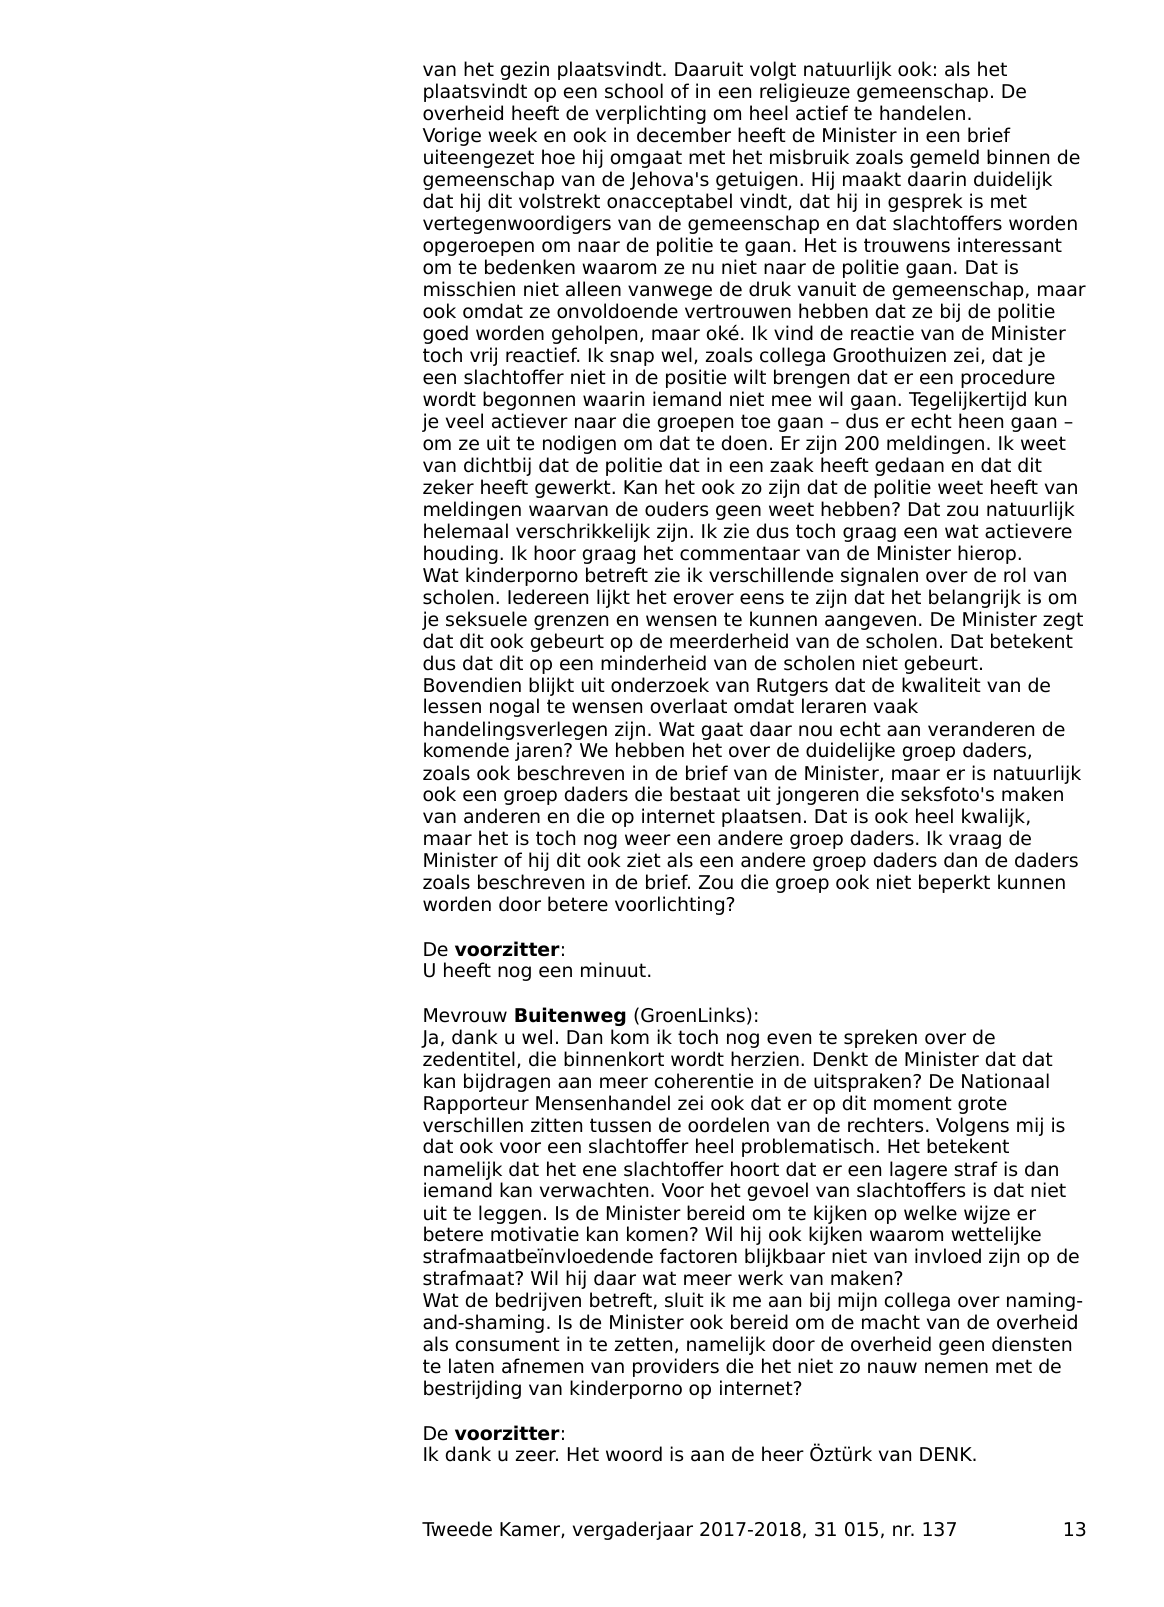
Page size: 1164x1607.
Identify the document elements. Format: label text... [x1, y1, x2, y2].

text De voorzitter: [422, 938, 1087, 960]
text Wat kinderporno betreft zie ik verschillende signalen over de rol van scholen. Iedereen lijkt het erover eens te zijn dat het belangrijk is om je seksuele grenzen en wensen te kunnen aangeven. De Minister zegt dat dit ook gebeurt op de meerderheid van de scholen. Dat betekent dus dat dit op een minderheid van de scholen niet gebeurt. Bovendien blijkt uit onderzoek van Rutgers dat de kwaliteit van de lessen nogal te wensen overlaat omdat leraren vaak handelingsverlegen zijn. Wat gaat daar nou echt aan veranderen de komende jaren? We hebben het over de duidelijke groep daders, zoals ook beschreven in de brief van de Minister, maar er is natuurlijk ook een groep daders die bestaat uit jongeren die seksfoto's maken van anderen en die op internet plaatsen. Dat is ook heel kwalijk, maar het is toch nog weer een andere groep daders. Ik vraag de Minister of hij dit ook ziet als een andere groep daders dan de daders zoals beschreven in de brief. Zou die groep ook niet beperkt kunnen worden door betere voorlichting? [422, 564, 1087, 916]
text Vorige week en ook in december heeft de Minister in een brief uiteengezet hoe hij omgaat met het misbruik zoals gemeld binnen de gemeenschap van de Jehova's getuigen. Hij maakt daarin duidelijk dat hij dit volstrekt onacceptabel vindt, dat hij in gesprek is met vertegenwoordigers van de gemeenschap en dat slachtoffers worden opgeroepen om naar de politie te gaan. Het is trouwens interessant om te bedenken waarom ze nu niet naar de politie gaan. Dat is misschien niet alleen vanwege de druk vanuit de gemeenschap, maar ook omdat ze onvoldoende vertrouwen hebben dat ze bij de politie goed worden geholpen, maar oké. Ik vind de reactie van de Minister toch vrij reactief. Ik snap wel, zoals collega Groothuizen zei, dat je een slachtoffer niet in de positie wilt brengen dat er een procedure wordt begonnen waarin iemand niet mee wil gaan. Tegelijkertijd kun je veel actiever naar die groepen toe gaan – dus er echt heen gaan – om ze uit te nodigen om dat te doen. Er zijn 200 meldingen. Ik weet van dichtbij dat de politie dat in een zaak heeft gedaan en dat dit zeker heeft gewerkt. Kan het ook zo zijn dat de politie weet heeft van meldingen waarvan de ouders geen weet hebben? Dat zou natuurlijk helemaal verschrikkelijk zijn. Ik zie dus toch graag een wat actievere houding. Ik hoor graag het commentaar van de Minister hierop. [422, 125, 1087, 564]
text Mevrouw Buitenweg (GroenLinks): [422, 1004, 1087, 1027]
text Wat de bedrijven betreft, sluit ik me aan bij mijn collega over naming-and-shaming. Is de Minister ook bereid om de macht van de overheid als consument in te zetten, namelijk door de overheid geen diensten te laten afnemen van providers die het niet zo nauw nemen met de bestrijding van kinderporno op internet? [422, 1290, 1087, 1400]
text van het gezin plaatsvindt. Daaruit volgt natuurlijk ook: als het plaatsvindt op een school of in een religieuze gemeenschap. De overheid heeft de verplichting om heel actief te handelen. [422, 59, 1087, 125]
text Ja, dank u wel. Dan kom ik toch nog even te spreken over de zedentitel, die binnenkort wordt herzien. Denkt de Minister dat dat kan bijdragen aan meer coherentie in de uitspraken? De Nationaal Rapporteur Mensenhandel zei ook dat er op dit moment grote verschillen zitten tussen de oordelen van de rechters. Volgens mij is dat ook voor een slachtoffer heel problematisch. Het betekent namelijk dat het ene slachtoffer hoort dat er een lagere straf is dan iemand kan verwachten. Voor het gevoel van slachtoffers is dat niet uit te leggen. Is de Minister bereid om te kijken op welke wijze er betere motivatie kan komen? Wil hij ook kijken waarom wettelijke strafmaatbeïnvloedende factoren blijkbaar niet van invloed zijn op de strafmaat? Wil hij daar wat meer werk van maken? [422, 1027, 1087, 1290]
text U heeft nog een minuut. [422, 960, 1087, 982]
text De voorzitter: [422, 1422, 1087, 1444]
text Ik dank u zeer. Het woord is aan de heer Öztürk van DENK. [422, 1444, 1087, 1466]
